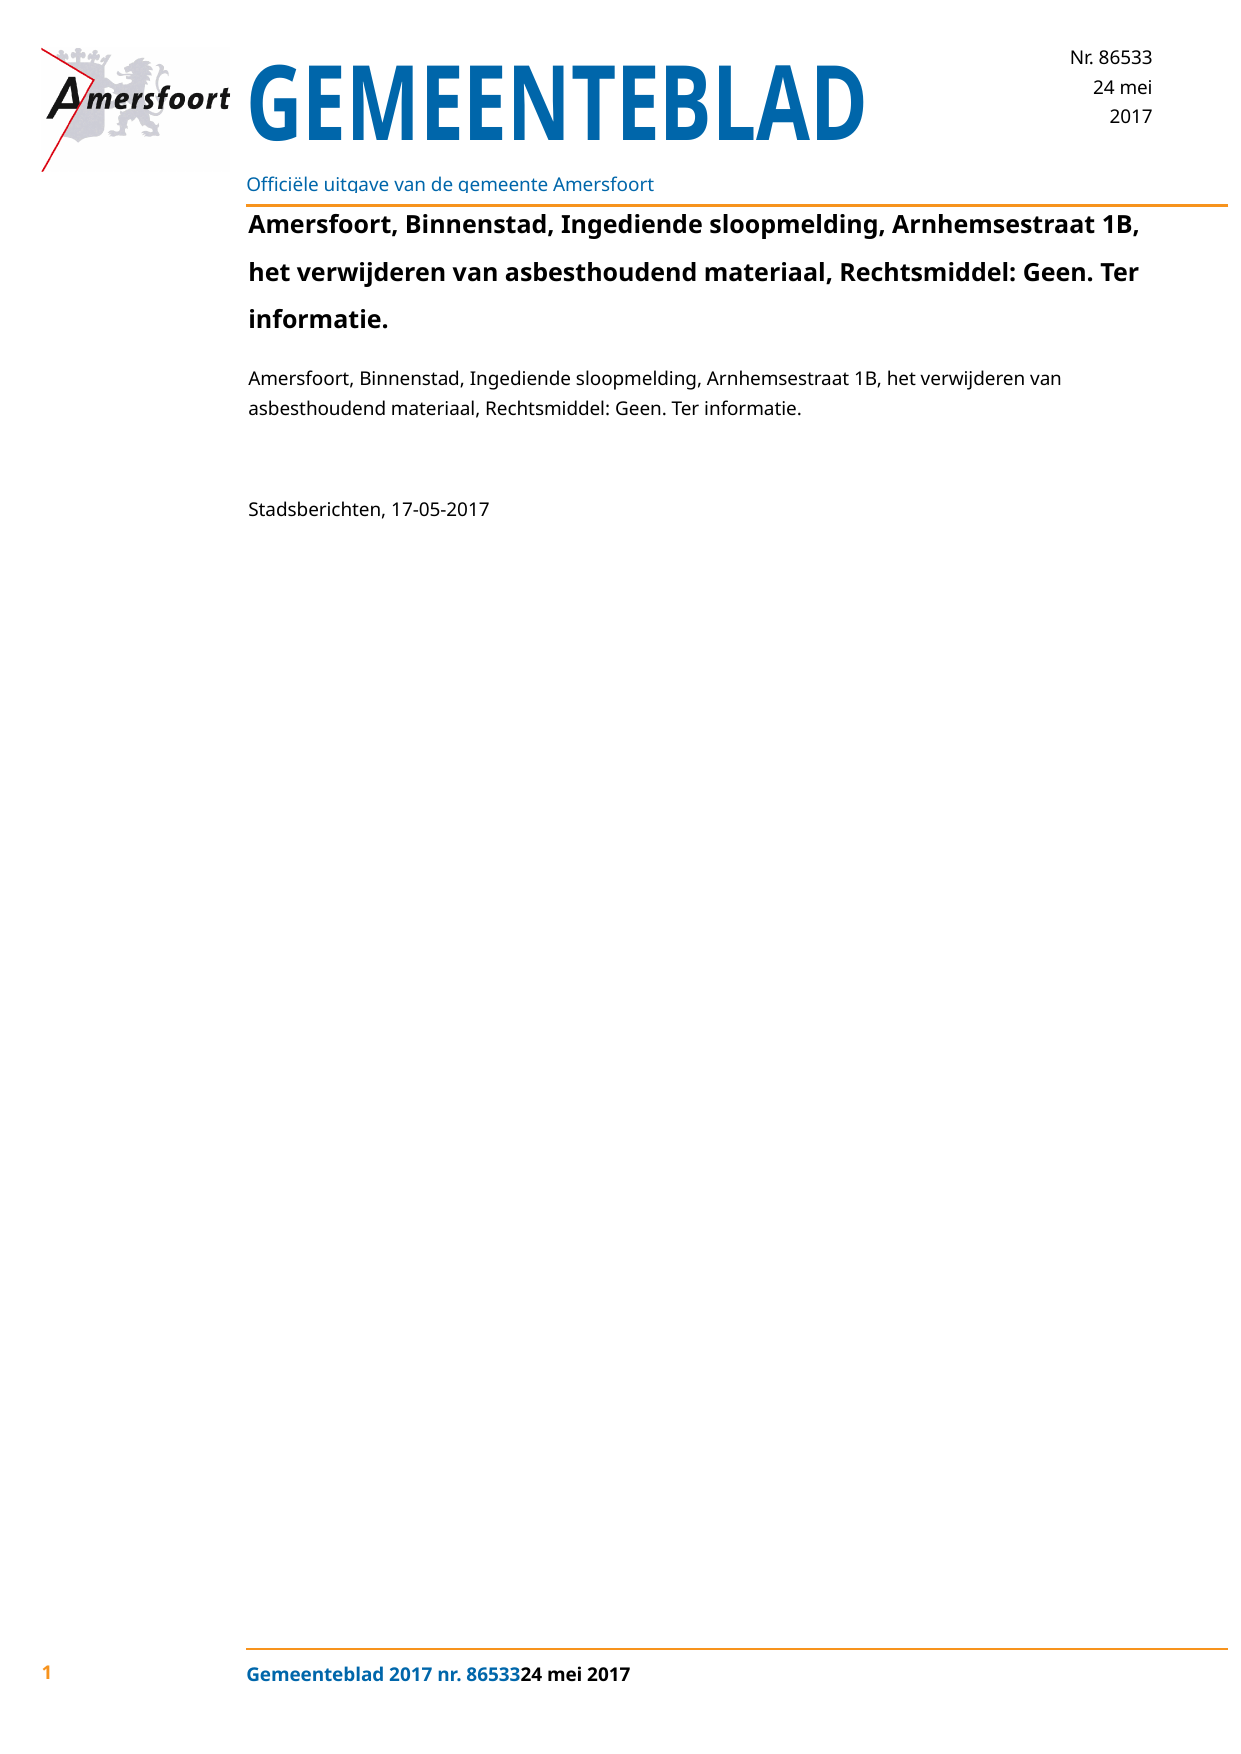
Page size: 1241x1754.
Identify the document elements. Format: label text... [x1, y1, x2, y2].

text Amersfoort, Binnenstad, Ingediende sloopmelding, Arnhemsestraat 1B, het verwijderen van asbesthoudend materiaal, Rechtsmiddel: Geen. Ter informatie. [248, 366, 1152, 421]
text Amersfoort, Binnenstad, Ingediende sloopmelding, Arnhemsestraat 1B, het verwijderen van asbesthoudend materiaal, Rechtsmiddel: Geen. Ter informatie. [248, 207, 1152, 336]
picture [41, 47, 231, 172]
text Stadsberichten, 17-05-2017 [248, 496, 1152, 522]
